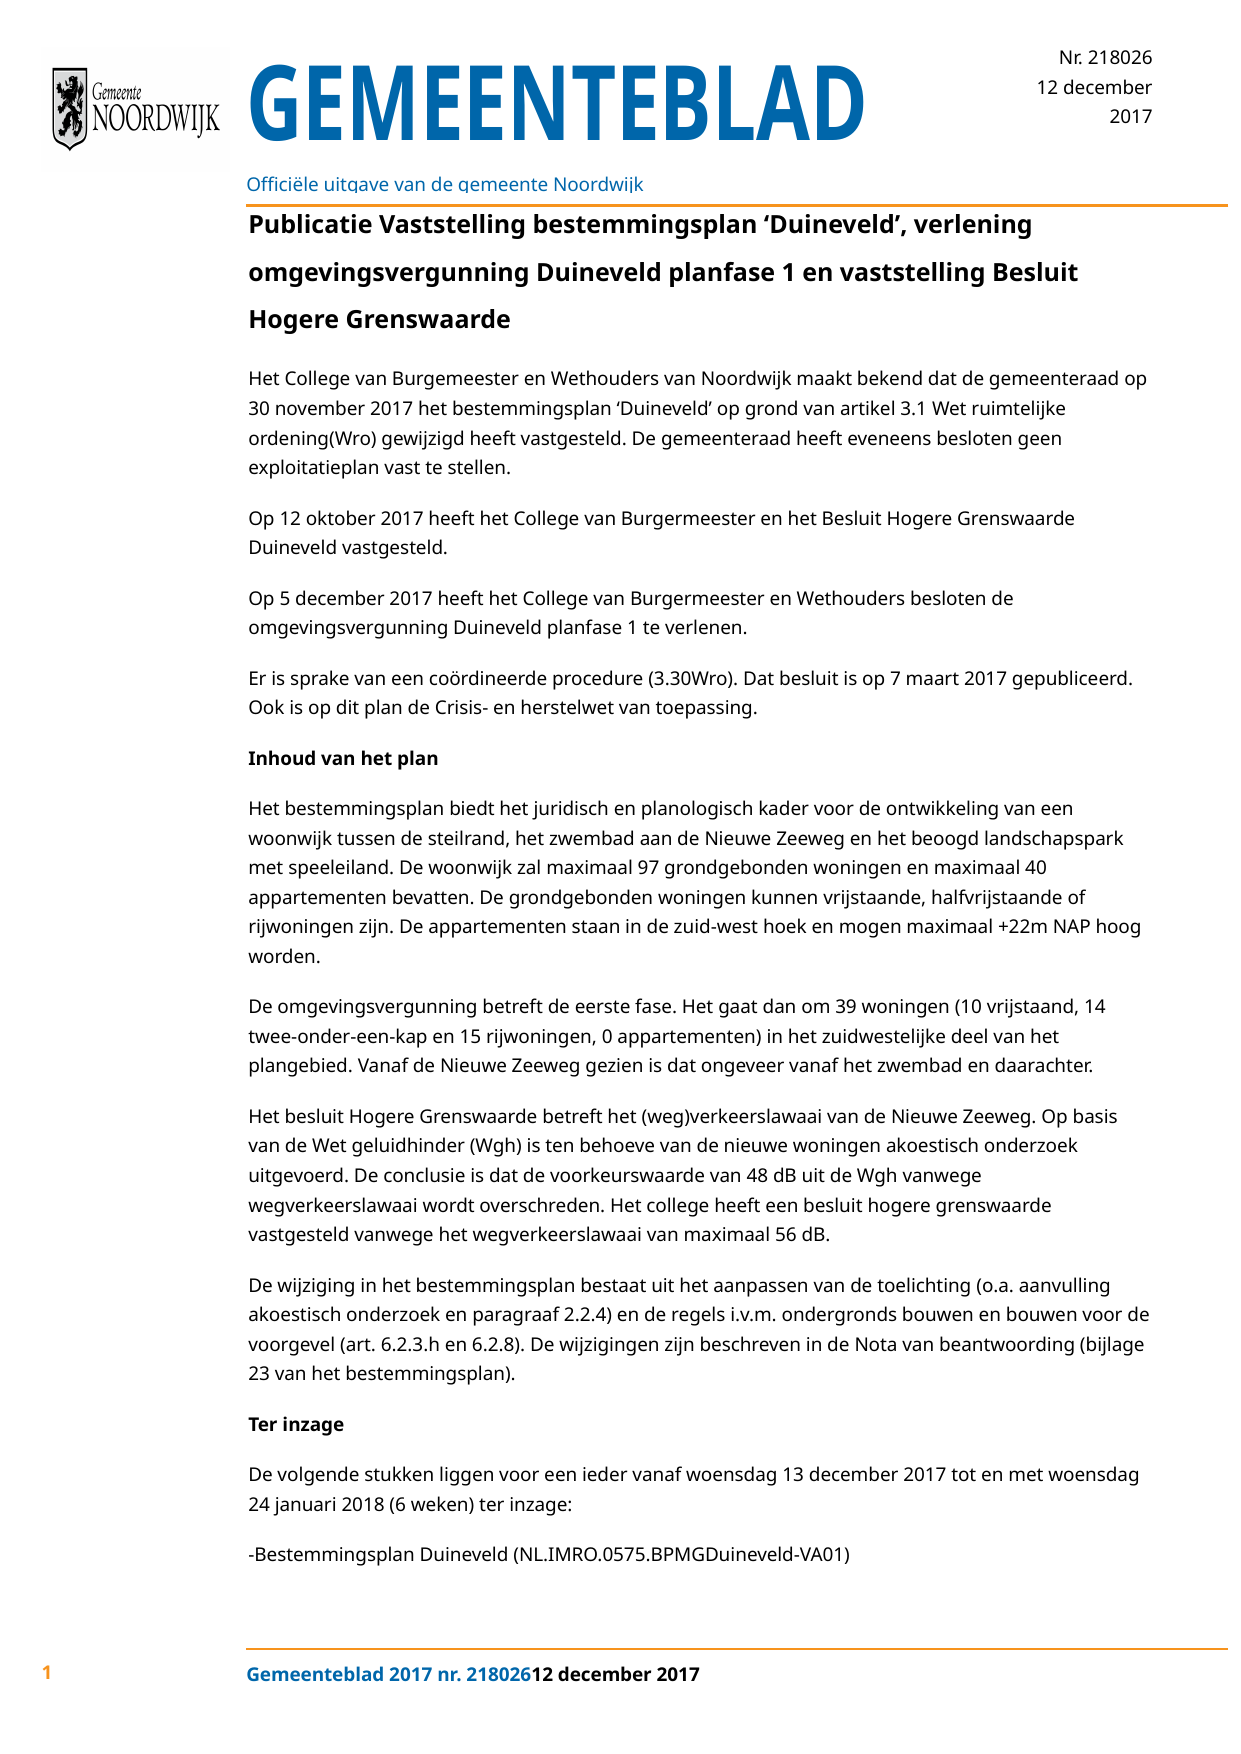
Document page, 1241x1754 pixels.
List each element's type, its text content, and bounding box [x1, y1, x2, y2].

text Op 12 oktober 2017 heeft het College van Burgermeester en het Besluit Hogere Grenswaarde Duineveld vastgesteld. [248, 505, 1152, 560]
text Op 5 december 2017 heeft het College van Burgermeester en Wethouders besloten de omgevingsvergunning Duineveld planfase 1 te verlenen. [248, 585, 1152, 640]
text De volgende stukken liggen voor een ieder vanaf woensdag 13 december 2017 tot en met woensdag 24 januari 2018 (6 weken) ter inzage: [248, 1461, 1152, 1517]
text Het bestemmingsplan biedt het juridisch en planologisch kader voor de ontwikkeling van een woonwijk tussen de steilrand, het zwembad aan de Nieuwe Zeeweg en het beoogd landschapspark met speeleiland. De woonwijk zal maximaal 97 grondgebonden woningen en maximaal 40 appartementen bevatten. De grondgebonden woningen kunnen vrijstaande, halfvrijstaande of rijwoningen zijn. De appartementen staan in de zuid-west hoek en mogen maximaal +22m NAP hoog worden. [248, 795, 1152, 969]
picture [41, 47, 231, 172]
text Publicatie Vaststelling bestemmingsplan ‘Duineveld’, verlening omgevingsvergunning Duineveld planfase 1 en vaststelling Besluit Hogere Grenswaarde [248, 207, 1152, 336]
text Het besluit Hogere Grenswaarde betreft het (weg)verkeerslawaai van de Nieuwe Zeeweg. Op basis van de Wet geluidhinder (Wgh) is ten behoeve van de nieuwe woningen akoestisch onderzoek uitgevoerd. De conclusie is dat de voorkeurswaarde van 48 dB uit de Wgh vanwege wegverkeerslawaai wordt overschreden. Het college heeft een besluit hogere grenswaarde vastgesteld vanwege het wegverkeerslawaai van maximaal 56 dB. [248, 1103, 1152, 1247]
text Het College van Burgemeester en Wethouders van Noordwijk maakt bekend dat de gemeenteraad op 30 november 2017 het bestemmingsplan ‘Duineveld’ op grond van artikel 3.1 Wet ruimtelijke ordening(Wro) gewijzigd heeft vastgesteld. De gemeenteraad heeft eveneens besloten geen exploitatieplan vast te stellen. [248, 366, 1152, 480]
text -Bestemmingsplan Duineveld (NL.IMRO.0575.BPMGDuineveld-VA01) [248, 1541, 1152, 1567]
text Inhoud van het plan [248, 745, 1152, 770]
text De omgevingsvergunning betreft de eerste fase. Het gaat dan om 39 woningen (10 vrijstaand, 14 twee-onder-een-kap en 15 rijwoningen, 0 appartementen) in het zuidwestelijke deel van het plangebied. Vanaf de Nieuwe Zeeweg gezien is dat ongeveer vanaf het zwembad en daarachter. [248, 993, 1152, 1078]
text Er is sprake van een coördineerde procedure (3.30Wro). Dat besluit is op 7 maart 2017 gepubliceerd. Ook is op dit plan de Crisis- en herstelwet van toepassing. [248, 665, 1152, 720]
text De wijziging in het bestemmingsplan bestaat uit het aanpassen van de toelichting (o.a. aanvulling akoestisch onderzoek en paragraaf 2.2.4) en de regels i.v.m. ondergronds bouwen en bouwen voor de voorgevel (art. 6.2.3.h en 6.2.8). De wijzigingen zijn beschreven in de Nota van beantwoording (bijlage 23 van het bestemmingsplan). [248, 1272, 1152, 1386]
text Ter inzage [248, 1411, 1152, 1437]
